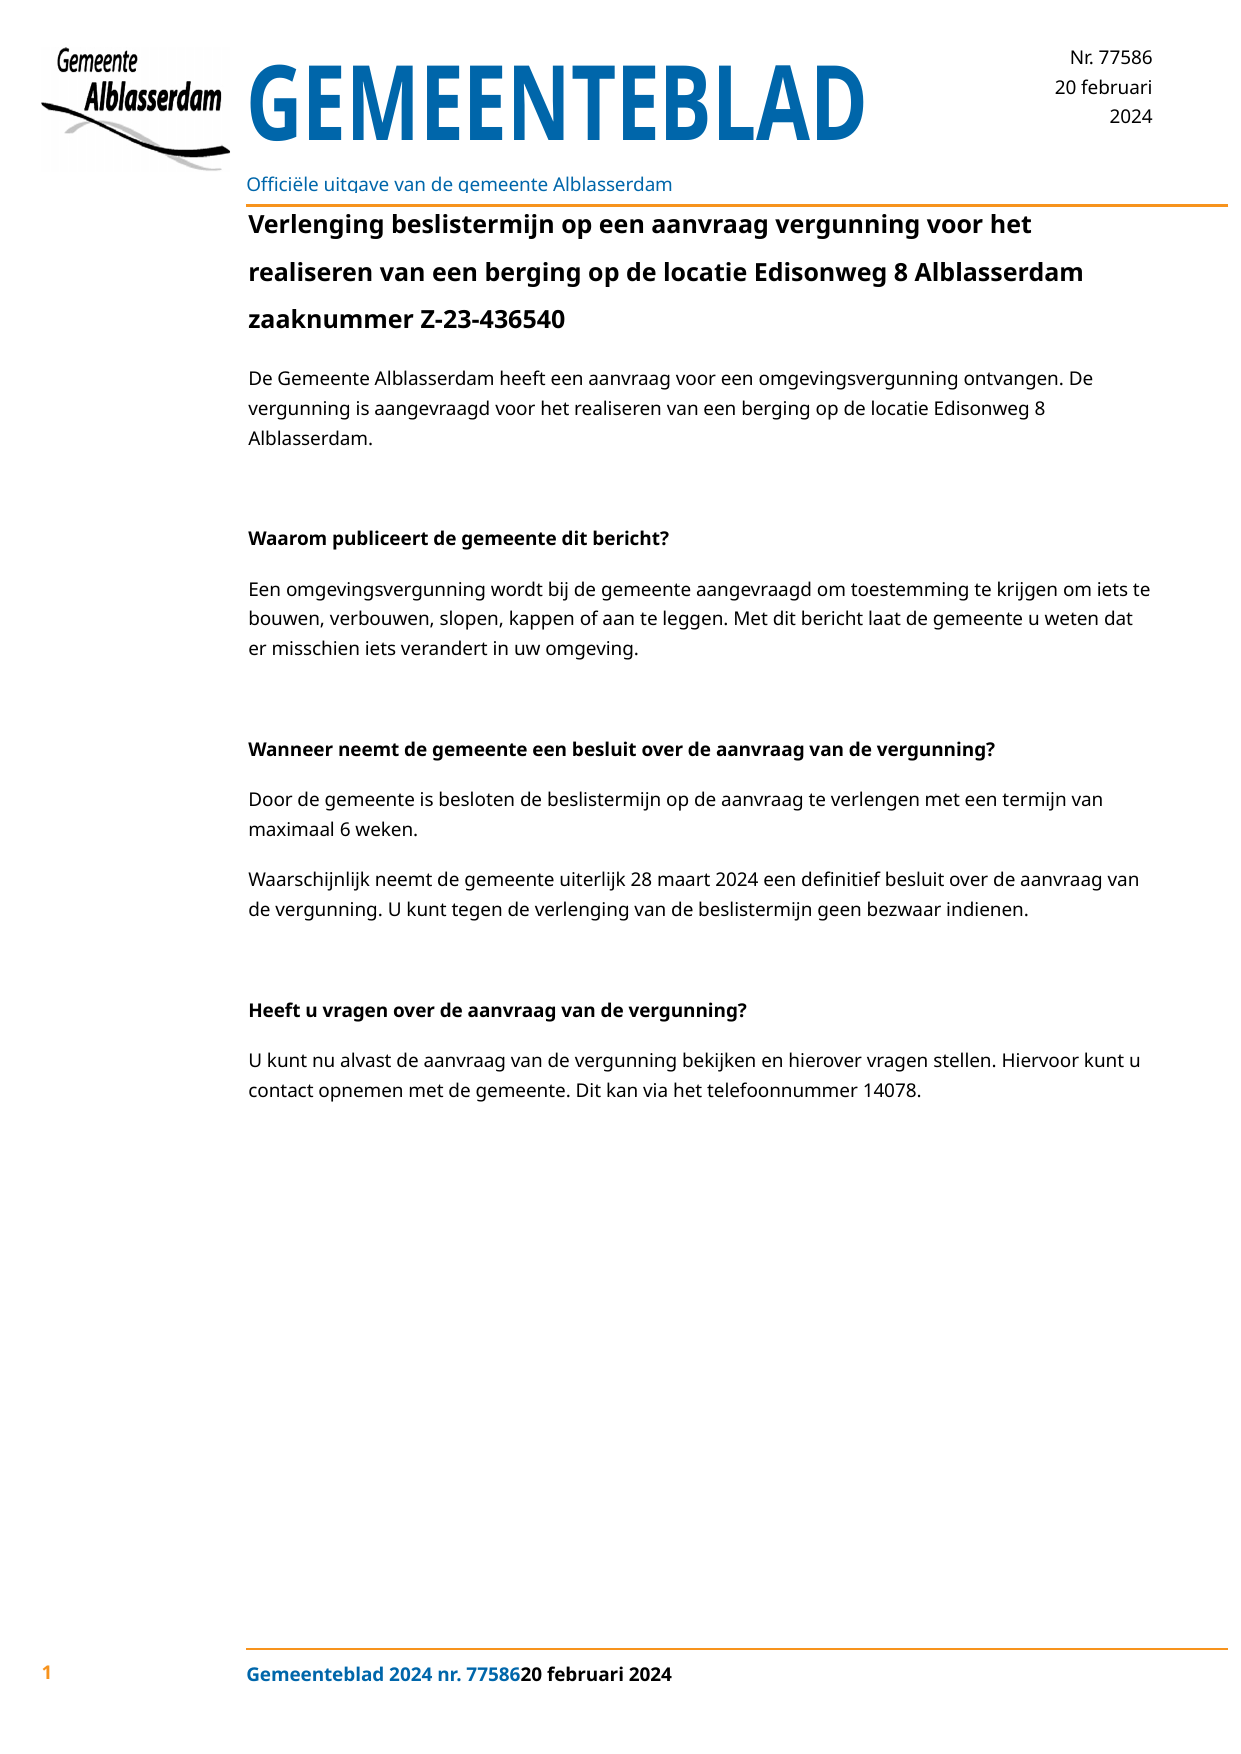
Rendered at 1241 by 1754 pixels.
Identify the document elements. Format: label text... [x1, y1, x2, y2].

text Wanneer neemt de gemeente een besluit over de aanvraag van de vergunning? [248, 736, 1152, 762]
text De Gemeente Alblasserdam heeft een aanvraag voor een omgevingsvergunning ontvangen. De vergunning is aangevraagd voor het realiseren van een berging op de locatie Edisonweg 8 Alblasserdam. [248, 366, 1152, 450]
text Waarom publiceert de gemeente dit bericht? [248, 526, 1152, 551]
text Een omgevingsvergunning wordt bij de gemeente aangevraagd om toestemming te krijgen om iets te bouwen, verbouwen, slopen, kappen of aan te leggen. Met dit bericht laat de gemeente u weten dat er misschien iets verandert in uw omgeving. [248, 576, 1152, 661]
text Door de gemeente is besloten de beslistermijn op de aanvraag te verlengen met een termijn van maximaal 6 weken. [248, 786, 1152, 842]
text U kunt nu alvast de aanvraag van de vergunning bekijken en hierover vragen stellen. Hiervoor kunt u contact opnemen met de gemeente. Dit kan via het telefoonnummer 14078. [248, 1047, 1152, 1102]
text Waarschijnlijk neemt de gemeente uiterlijk 28 maart 2024 een definitief besluit over de aanvraag van de vergunning. U kunt tegen de verlenging van de beslistermijn geen bezwaar indienen. [248, 866, 1152, 922]
text Verlenging beslistermijn op een aanvraag vergunning voor het realiseren van een berging op de locatie Edisonweg 8 Alblasserdam zaaknummer Z-23-436540 [248, 207, 1152, 336]
picture [41, 47, 231, 172]
text Heeft u vragen over de aanvraag van de vergunning? [248, 997, 1152, 1022]
